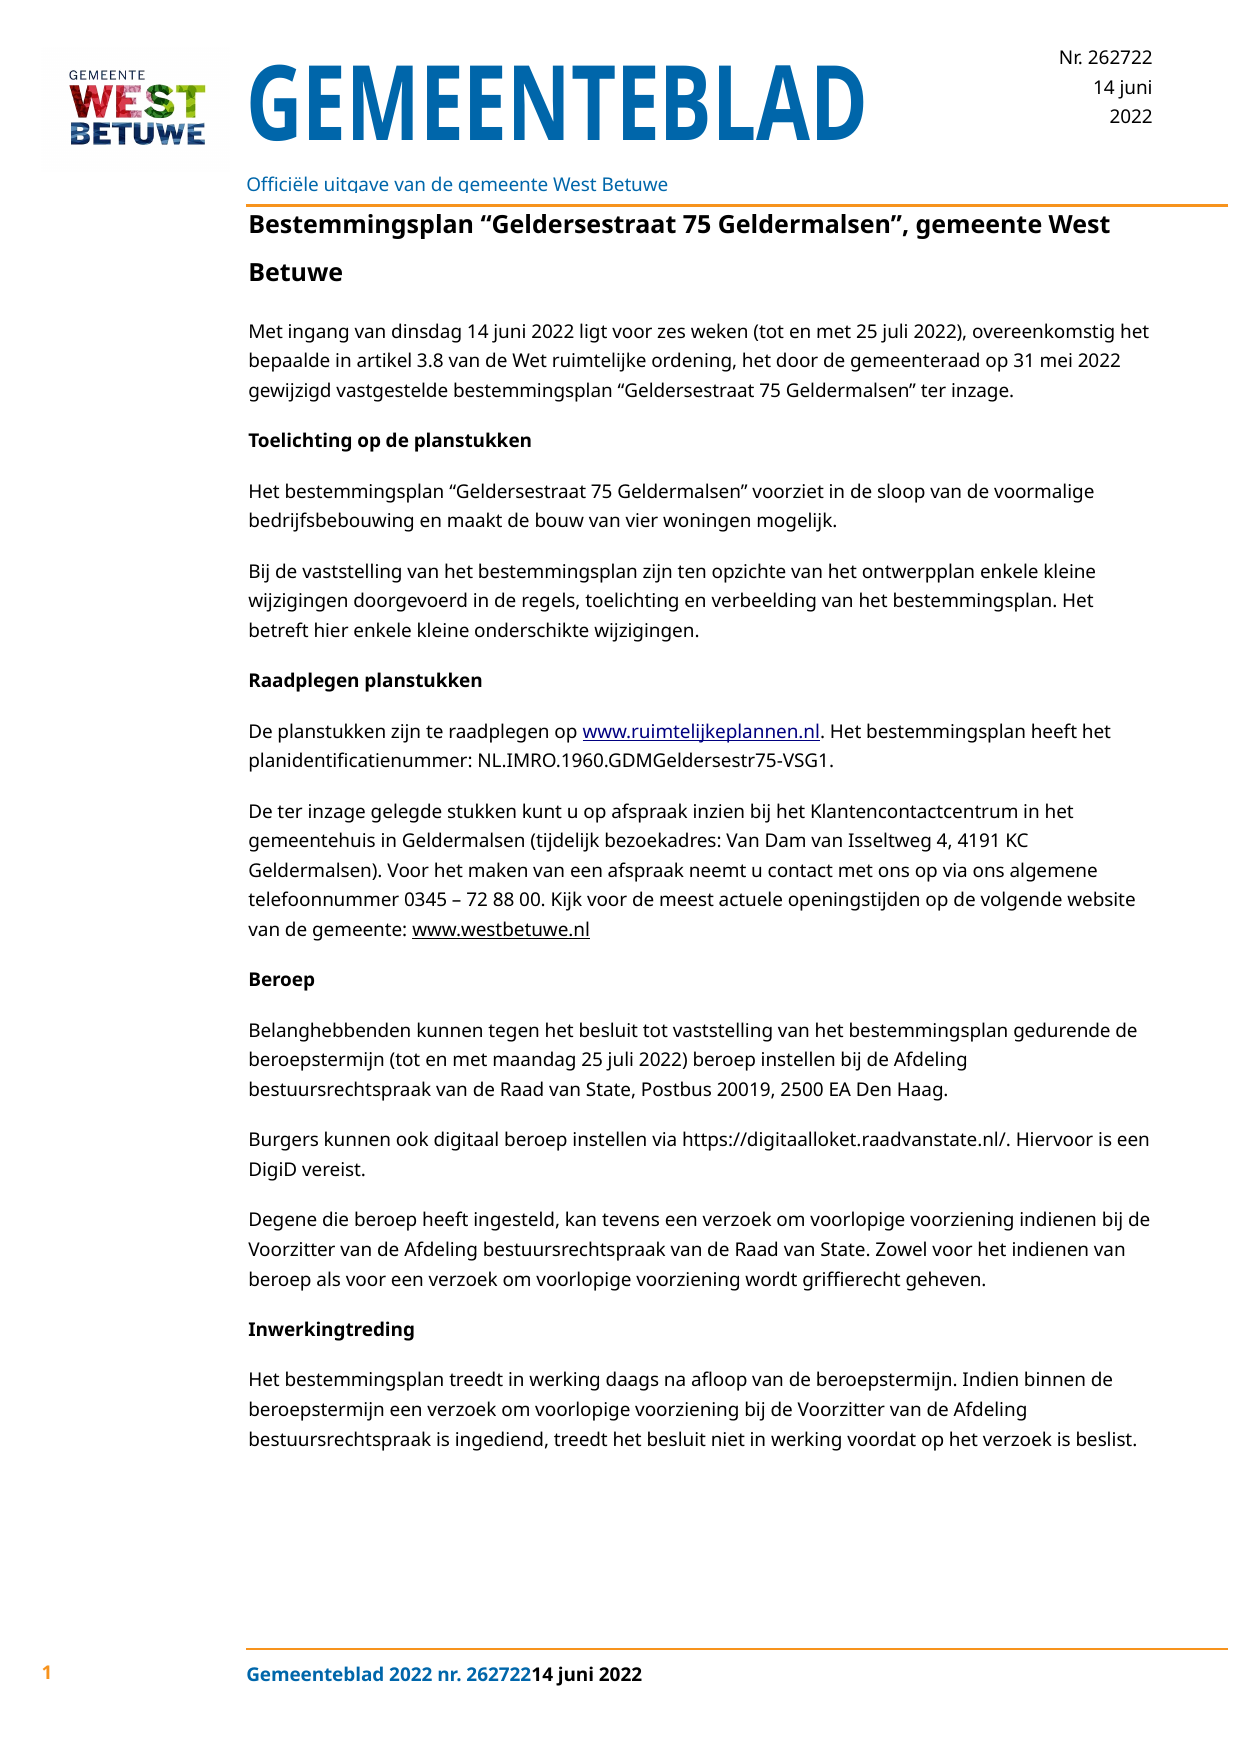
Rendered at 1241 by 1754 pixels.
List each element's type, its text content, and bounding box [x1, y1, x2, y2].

picture [41, 47, 231, 172]
text Beroep [248, 967, 1152, 992]
text Bij de vaststelling van het bestemmingsplan zijn ten opzichte van het ontwerpplan enkele kleine wijzigingen doorgevoerd in de regels, toelichting en verbeelding van het bestemmingsplan. Het betreft hier enkele kleine onderschikte wijzigingen. [248, 558, 1152, 643]
text De planstukken zijn te raadplegen op www.ruimtelijkeplannen.nl. Het bestemmingsplan heeft het planidentificatienummer: NL.IMRO.1960.GDMGeldersestr75-VSG1. [248, 718, 1152, 773]
text Het bestemmingsplan treedt in werking daags na afloop van de beroepstermijn. Indien binnen de beroepstermijn een verzoek om voorlopige voorziening bij de Voorzitter van de Afdeling bestuursrechtspraak is ingediend, treedt het besluit niet in werking voordat op het verzoek is beslist. [248, 1367, 1152, 1452]
text Burgers kunnen ook digitaal beroep instellen via https://digitaalloket.raadvanstate.nl/. Hiervoor is een DigiD vereist. [248, 1127, 1152, 1182]
text Raadplegen planstukken [248, 667, 1152, 693]
text Bestemmingsplan “Geldersestraat 75 Geldermalsen”, gemeente West Betuwe [248, 207, 1152, 288]
text Belanghebbenden kunnen tegen het besluit tot vaststelling van het bestemmingsplan gedurende de beroepstermijn (tot en met maandag 25 juli 2022) beroep instellen bij de Afdeling bestuursrechtspraak van de Raad van State, Postbus 20019, 2500 EA Den Haag. [248, 1017, 1152, 1102]
text Degene die beroep heeft ingesteld, kan tevens een verzoek om voorlopige voorziening indienen bij de Voorzitter van de Afdeling bestuursrechtspraak van de Raad van State. Zowel voor het indienen van beroep als voor een verzoek om voorlopige voorziening wordt griffierecht geheven. [248, 1207, 1152, 1292]
text Toelichting op de planstukken [248, 427, 1152, 453]
text Inwerkingtreding [248, 1316, 1152, 1342]
text Het bestemmingsplan “Geldersestraat 75 Geldermalsen” voorziet in de sloop van de voormalige bedrijfsbebouwing en maakt de bouw van vier woningen mogelijk. [248, 478, 1152, 533]
text De ter inzage gelegde stukken kunt u op afspraak inzien bij het Klantencontactcentrum in het gemeentehuis in Geldermalsen (tijdelijk bezoekadres: Van Dam van Isseltweg 4, 4191 KC Geldermalsen). Voor het maken van een afspraak neemt u contact met ons op via ons algemene telefoonnummer 0345 – 72 88 00. Kijk voor de meest actuele openingstijden op de volgende website van de gemeente: www.westbetuwe.nl [248, 798, 1152, 942]
text Met ingang van dinsdag 14 juni 2022 ligt voor zes weken (tot en met 25 juli 2022), overeenkomstig het bepaalde in artikel 3.8 van de Wet ruimtelijke ordening, het door de gemeenteraad op 31 mei 2022 gewijzigd vastgestelde bestemmingsplan “Geldersestraat 75 Geldermalsen” ter inzage. [248, 318, 1152, 403]
